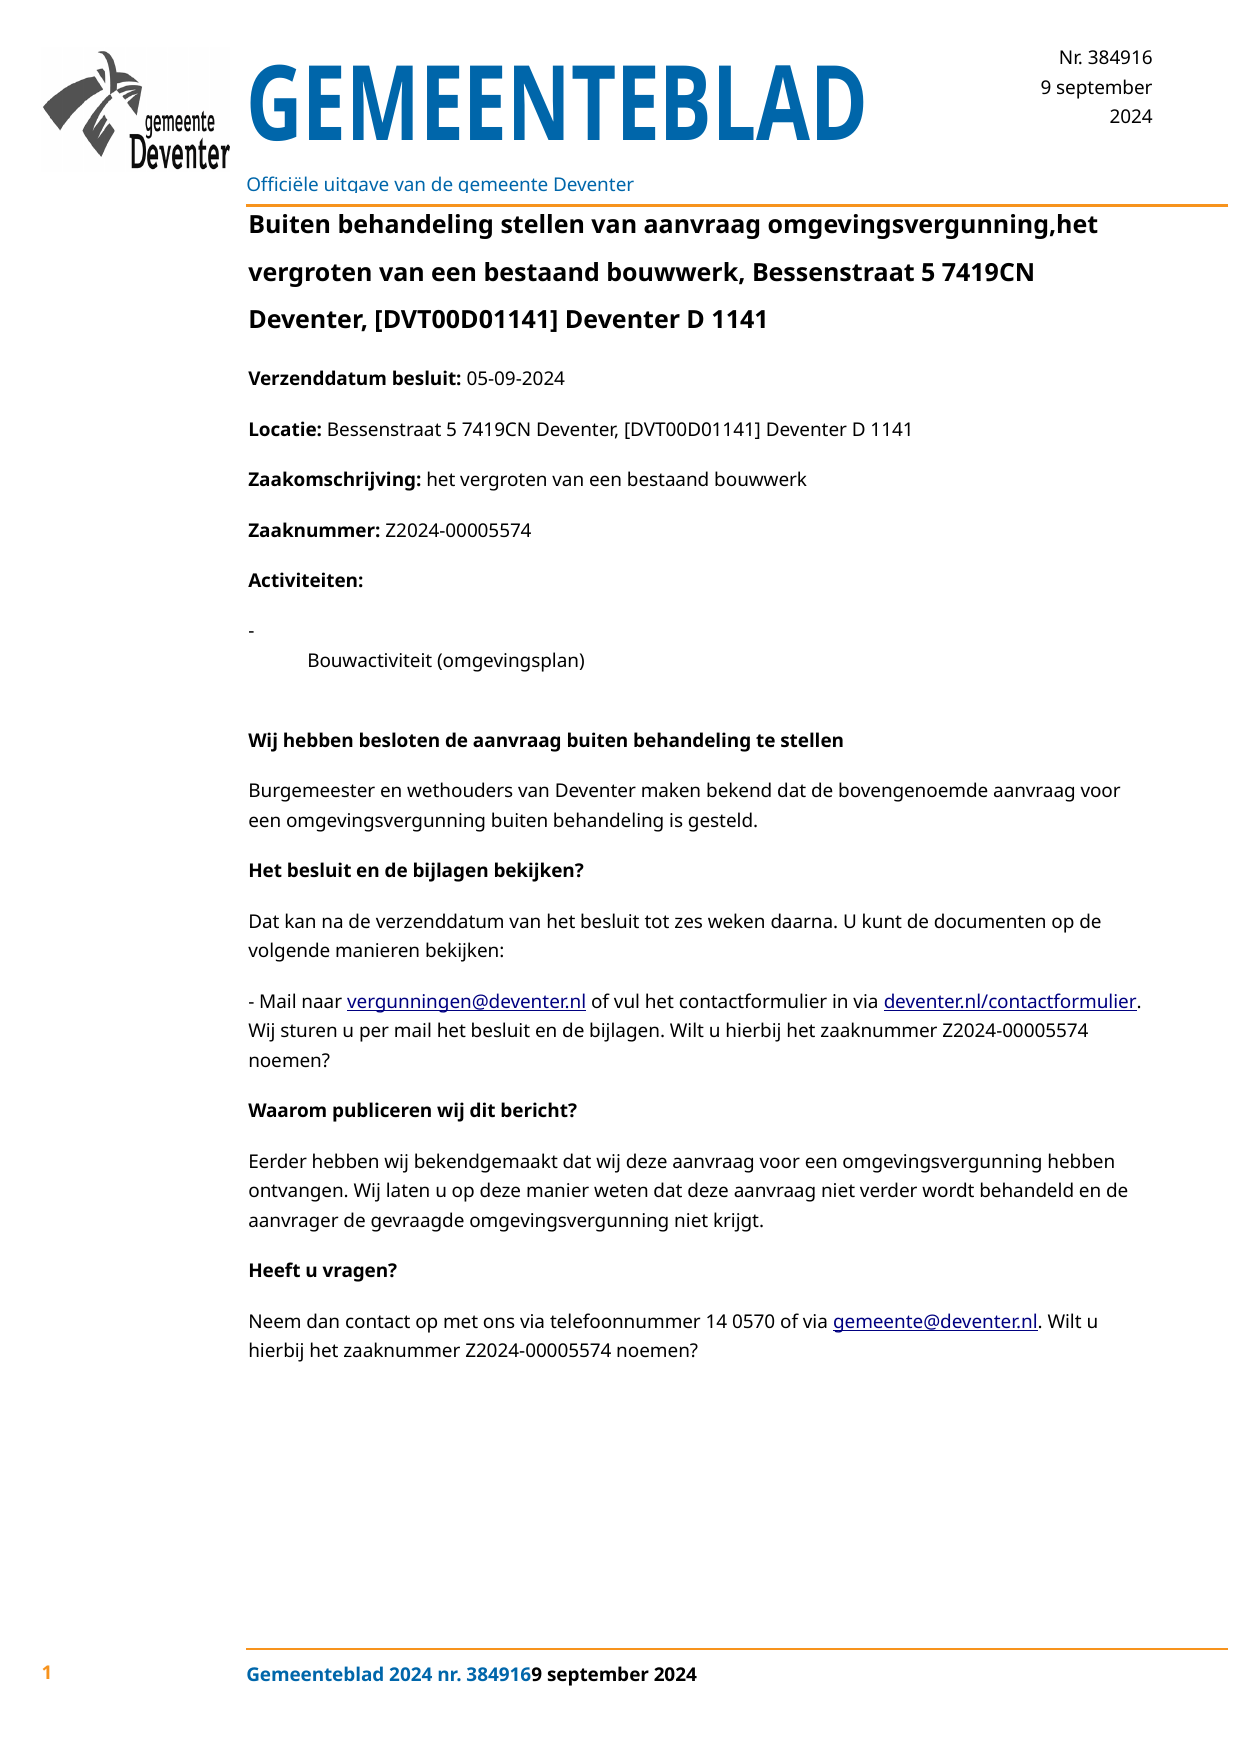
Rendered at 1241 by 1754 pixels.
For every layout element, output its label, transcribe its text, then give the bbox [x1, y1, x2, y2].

text Wij hebben besloten de aanvraag buiten behandeling te stellen [248, 727, 1152, 753]
text Buiten behandeling stellen van aanvraag omgevingsvergunning,het vergroten van een bestaand bouwwerk, Bessenstraat 5 7419CN Deventer, [DVT00D01141] Deventer D 1141 [248, 207, 1152, 336]
text Zaaknummer: Z2024-00005574 [248, 517, 1152, 542]
text Verzenddatum besluit: 05-09-2024 [248, 366, 1152, 391]
text Eerder hebben wij bekendgemaakt dat wij deze aanvraag voor een omgevingsvergunning hebben ontvangen. Wij laten u op deze manier weten dat deze aanvraag niet verder wordt behandeld en de aanvrager de gevraagde omgevingsvergunning niet krijgt. [248, 1148, 1152, 1233]
text Heeft u vragen? [248, 1258, 1152, 1283]
picture [41, 47, 231, 172]
text Burgemeester en wethouders van Deventer maken bekend dat de bovengenoemde aanvraag voor een omgevingsvergunning buiten behandeling is gesteld. [248, 778, 1152, 833]
list Bouwactiviteit (omgevingsplan) [248, 647, 1152, 673]
text Dat kan na de verzenddatum van het besluit tot zes weken daarna. U kunt de documenten op de volgende manieren bekijken: [248, 908, 1152, 963]
text Neem dan contact op met ons via telefoonnummer 14 0570 of via gemeente@deventer.nl. Wilt u hierbij het zaaknummer Z2024-00005574 noemen? [248, 1308, 1152, 1363]
text Waarom publiceren wij dit bericht? [248, 1098, 1152, 1123]
text Het besluit en de bijlagen bekijken? [248, 858, 1152, 883]
text Activiteiten: [248, 567, 1152, 593]
text Locatie: Bessenstraat 5 7419CN Deventer, [DVT00D01141] Deventer D 1141 [248, 416, 1152, 442]
text - Mail naar vergunningen@deventer.nl of vul het contactformulier in via deventer.nl/contactformulier. Wij sturen u per mail het besluit en de bijlagen. Wilt u hierbij het zaaknummer Z2024-00005574 noemen? [248, 988, 1152, 1073]
text Zaakomschrijving: het vergroten van een bestaand bouwwerk [248, 466, 1152, 492]
